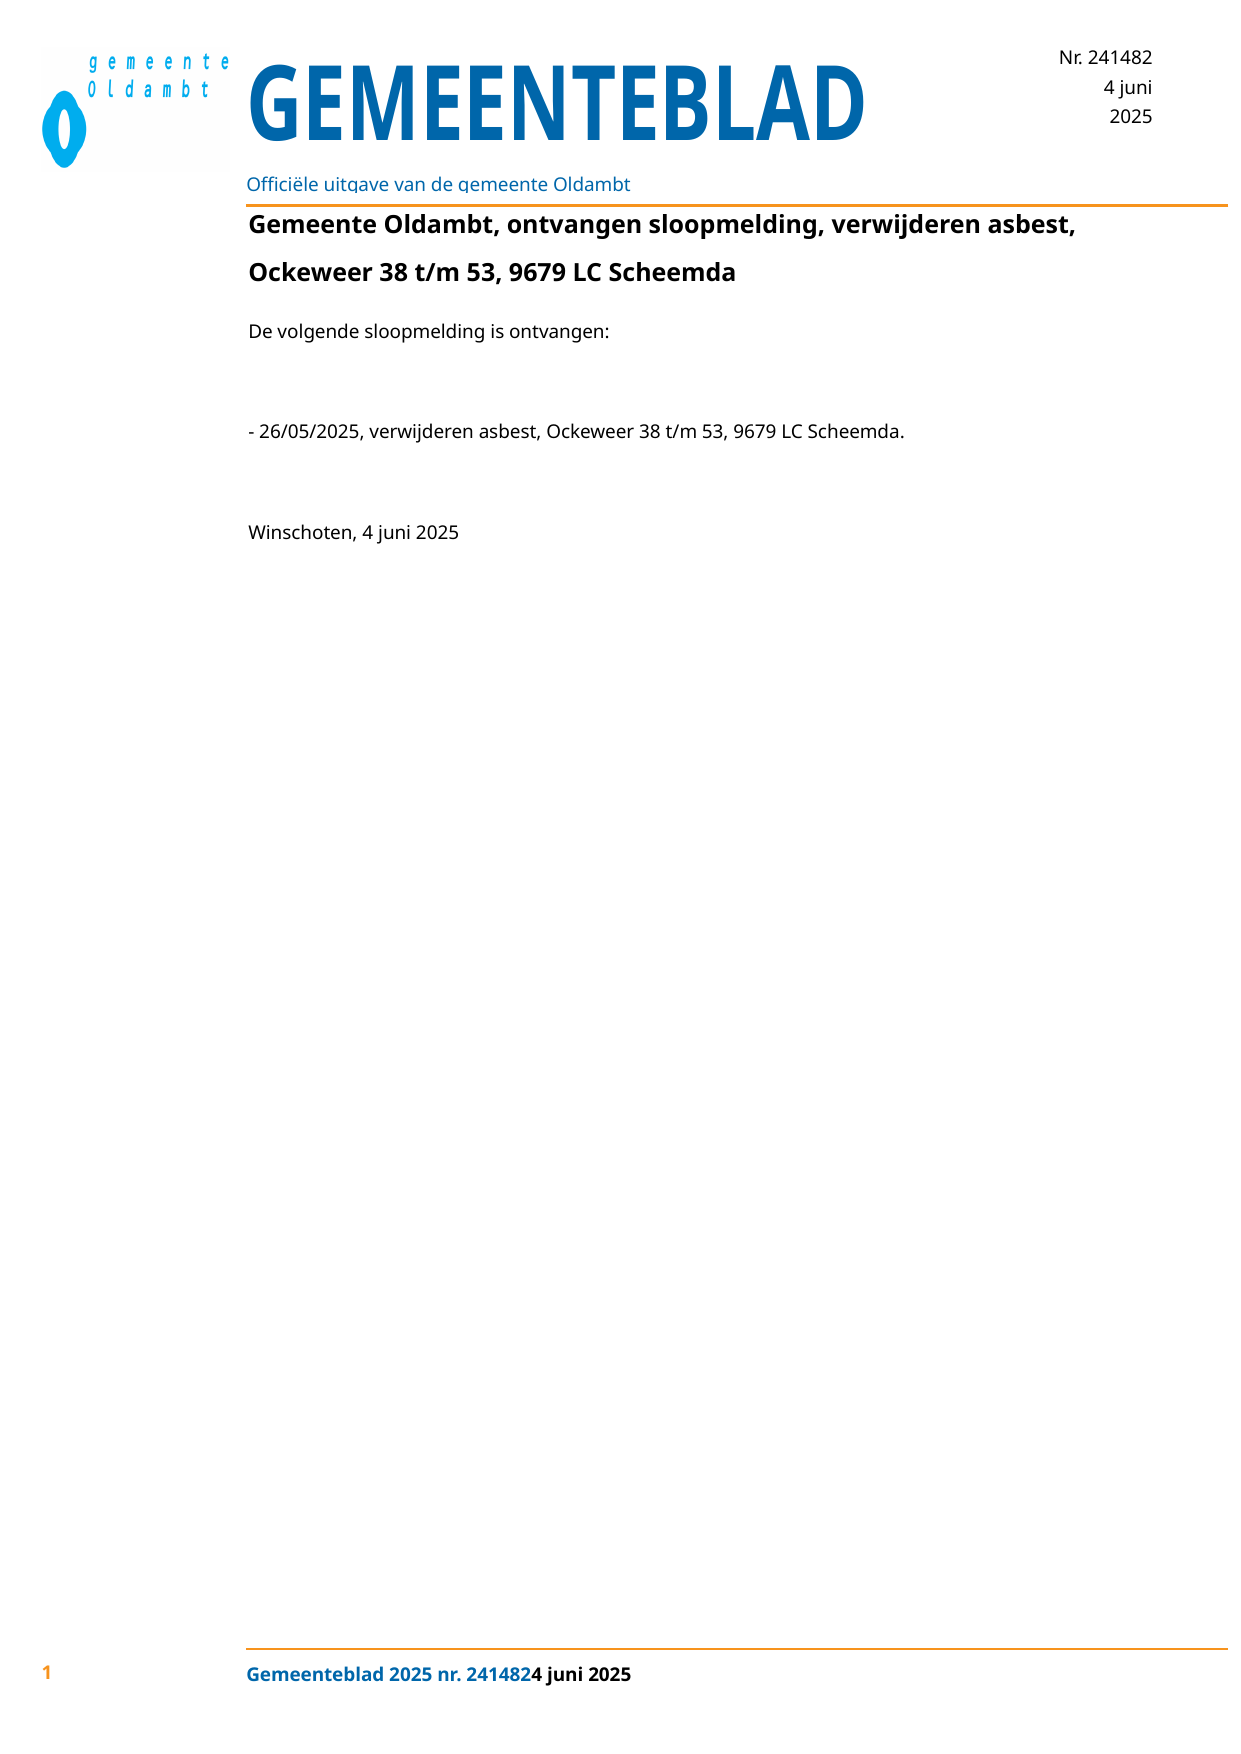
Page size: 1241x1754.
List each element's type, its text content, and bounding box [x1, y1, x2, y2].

text - 26/05/2025, verwijderen asbest, Ockeweer 38 t/m 53, 9679 LC Scheemda. [248, 419, 1152, 444]
text Gemeente Oldambt, ontvangen sloopmelding, verwijderen asbest, Ockeweer 38 t/m 53, 9679 LC Scheemda [248, 207, 1152, 288]
text De volgende sloopmelding is ontvangen: [248, 318, 1152, 344]
text Winschoten, 4 juni 2025 [248, 519, 1152, 545]
picture [41, 47, 231, 172]
